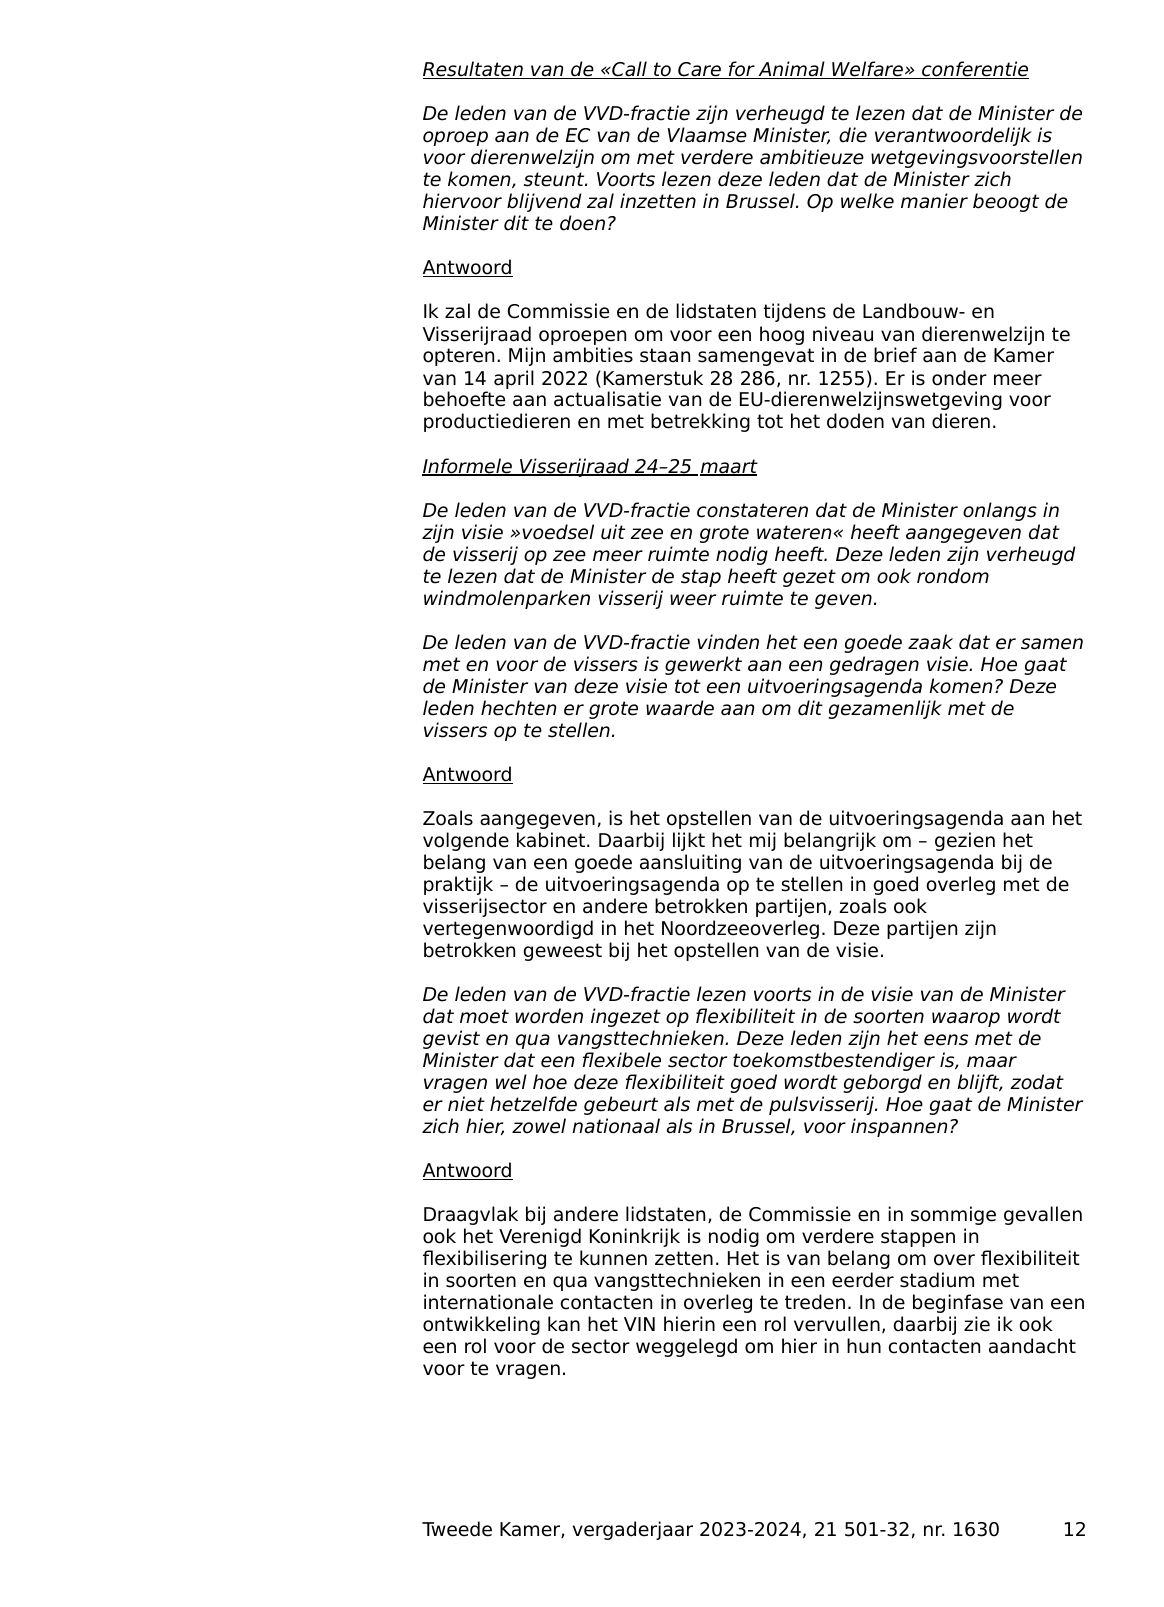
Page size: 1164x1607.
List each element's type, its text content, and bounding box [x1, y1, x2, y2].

subtitle Antwoord [422, 257, 1087, 279]
text De leden van de VVD-fractie vinden het een goede zaak dat er samen met en voor de vissers is gewerkt aan een gedragen visie. Hoe gaat de Minister van deze visie tot een uitvoeringsagenda komen? Deze leden hechten er grote waarde aan om dit gezamenlijk met de vissers op te stellen. [422, 632, 1087, 742]
text Draagvlak bij andere lidstaten, de Commissie en in sommige gevallen ook het Verenigd Koninkrijk is nodig om verdere stappen in flexibilisering te kunnen zetten. Het is van belang om over flexibiliteit in soorten en qua vangsttechnieken in een eerder stadium met internationale contacten in overleg te treden. In de beginfase van een ontwikkeling kan het VIN hierin een rol vervullen, daarbij zie ik ook een rol voor de sector weggelegd om hier in hun contacten aandacht voor te vragen. [422, 1204, 1087, 1380]
text Ik zal de Commissie en de lidstaten tijdens de Landbouw- en Visserijraad oproepen om voor een hoog niveau van dierenwelzijn te opteren. Mijn ambities staan samengevat in de brief aan de Kamer van 14 april 2022 (Kamerstuk 28 286, nr. 1255). Er is onder meer behoefte aan actualisatie van de EU-dierenwelzijnswetgeving voor productiedieren en met betrekking tot het doden van dieren. [422, 301, 1087, 433]
text De leden van de VVD-fractie constateren dat de Minister onlangs in zijn visie »voedsel uit zee en grote wateren« heeft aangegeven dat de visserij op zee meer ruimte nodig heeft. Deze leden zijn verheugd te lezen dat de Minister de stap heeft gezet om ook rondom windmolenparken visserij weer ruimte te geven. [422, 500, 1087, 609]
subtitle Resultaten van de «Call to Care for Animal Welfare» conferentie [422, 59, 1087, 81]
text De leden van de VVD-fractie lezen voorts in de visie van de Minister dat moet worden ingezet op flexibiliteit in de soorten waarop wordt gevist en qua vangsttechnieken. Deze leden zijn het eens met de Minister dat een flexibele sector toekomstbestendiger is, maar vragen wel hoe deze flexibiliteit goed wordt geborgd en blijft, zodat er niet hetzelfde gebeurt als met de pulsvisserij. Hoe gaat de Minister zich hier, zowel nationaal als in Brussel, voor inspannen? [422, 984, 1087, 1138]
subtitle Antwoord [422, 1160, 1087, 1182]
subtitle Informele Visserijraad 24–25 maart [422, 456, 1087, 477]
subtitle Antwoord [422, 764, 1087, 786]
text Zoals aangegeven, is het opstellen van de uitvoeringsagenda aan het volgende kabinet. Daarbij lijkt het mij belangrijk om – gezien het belang van een goede aansluiting van de uitvoeringsagenda bij de praktijk – de uitvoeringsagenda op te stellen in goed overleg met de visserijsector en andere betrokken partijen, zoals ook vertegenwoordigd in het Noordzeeoverleg. Deze partijen zijn betrokken geweest bij het opstellen van de visie. [422, 808, 1087, 962]
text De leden van de VVD-fractie zijn verheugd te lezen dat de Minister de oproep aan de EC van de Vlaamse Minister, die verantwoordelijk is voor dierenwelzijn om met verdere ambitieuze wetgevingsvoorstellen te komen, steunt. Voorts lezen deze leden dat de Minister zich hiervoor blijvend zal inzetten in Brussel. Op welke manier beoogt de Minister dit te doen? [422, 103, 1087, 235]
